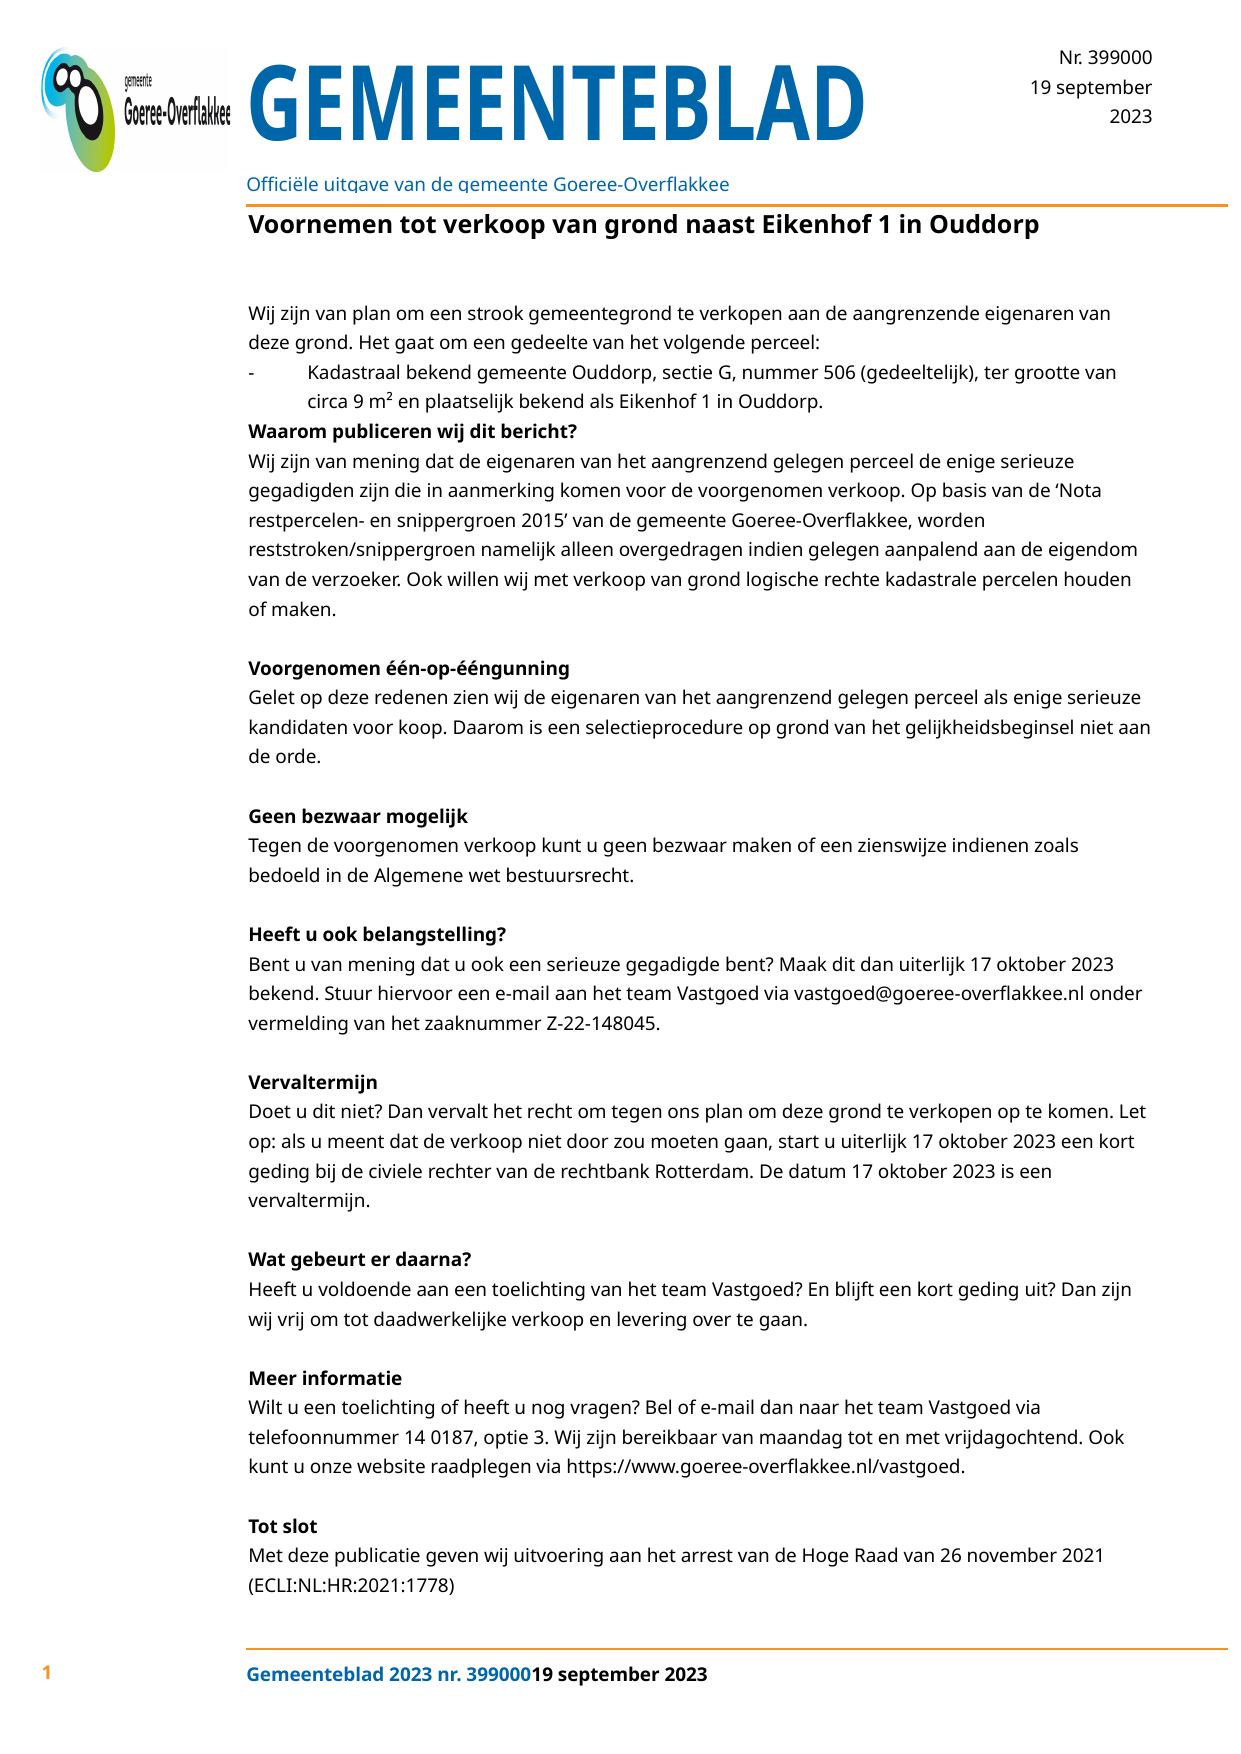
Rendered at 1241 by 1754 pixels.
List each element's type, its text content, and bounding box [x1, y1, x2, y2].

text Doet u dit niet? Dan vervalt het recht om tegen ons plan om deze grond te verkopen op te komen. Let op: als u meent dat de verkoop niet door zou moeten gaan, start u uiterlijk 17 oktober 2023 een kort geding bij de civiele rechter van de rechtbank Rotterdam. De datum 17 oktober 2023 is een vervaltermijn. [248, 1099, 1152, 1213]
text Gelet op deze redenen zien wij de eigenaren van het aangrenzend gelegen perceel als enige serieuze kandidaten voor koop. Daarom is een selectieprocedure op grond van het gelijkheidsbeginsel niet aan de orde. [248, 684, 1152, 769]
text Voorgenomen één-op-ééngunning [248, 655, 1152, 681]
list Kadastraal bekend gemeente Ouddorp, sectie G, nummer 506 (gedeeltelijk), ter grootte van circa 9 m² en plaatselijk bekend als Eikenhof 1 in Ouddorp. [248, 359, 1152, 414]
text Tegen de voorgenomen verkoop kunt u geen bezwaar maken of een zienswijze indienen zoals bedoeld in de Algemene wet bestuursrecht. [248, 832, 1152, 888]
text Heeft u voldoende aan een toelichting van het team Vastgoed? En blijft een kort geding uit? Dan zijn wij vrij om tot daadwerkelijke verkoop en levering over te gaan. [248, 1276, 1152, 1331]
text Voornemen tot verkoop van grond naast Eikenhof 1 in Ouddorp [248, 207, 1152, 241]
text Heeft u ook belangstelling? [248, 921, 1152, 947]
text Met deze publicatie geven wij uitvoering aan het arrest van de Hoge Raad van 26 november 2021 (ECLI:NL:HR:2021:1778) [248, 1542, 1152, 1598]
text Tot slot [248, 1513, 1152, 1538]
text Wat gebeurt er daarna? [248, 1247, 1152, 1272]
text Meer informatie [248, 1365, 1152, 1391]
text Wij zijn van plan om een strook gemeentegrond te verkopen aan de aangrenzende eigenaren van deze grond. Het gaat om een gedeelte van het volgende perceel: [248, 300, 1152, 355]
text Waarom publiceren wij dit bericht? [248, 418, 1152, 444]
picture [41, 47, 231, 172]
text Geen bezwaar mogelijk [248, 803, 1152, 828]
text Wij zijn van mening dat de eigenaren van het aangrenzend gelegen perceel de enige serieuze gegadigden zijn die in aanmerking komen voor de voorgenomen verkoop. Op basis van de ‘Nota restpercelen- en snippergroen 2015’ van de gemeente Goeree-Overflakkee, worden reststroken/snippergroen namelijk alleen overgedragen indien gelegen aanpalend aan de eigendom van de verzoeker. Ook willen wij met verkoop van grond logische rechte kadastrale percelen houden of maken. [248, 448, 1152, 621]
text Wilt u een toelichting of heeft u nog vragen? Bel of e-mail dan naar het team Vastgoed via telefoonnummer 14 0187, optie 3. Wij zijn bereikbaar van maandag tot en met vrijdagochtend. Ook kunt u onze website raadplegen via https://www.goeree-overflakkee.nl/vastgoed. [248, 1394, 1152, 1479]
text Vervaltermijn [248, 1069, 1152, 1095]
text Bent u van mening dat u ook een serieuze gegadigde bent? Maak dit dan uiterlijk 17 oktober 2023 bekend. Stuur hiervoor een e-mail aan het team Vastgoed via vastgoed@goeree-overflakkee.nl onder vermelding van het zaaknummer Z-22-148045. [248, 951, 1152, 1036]
